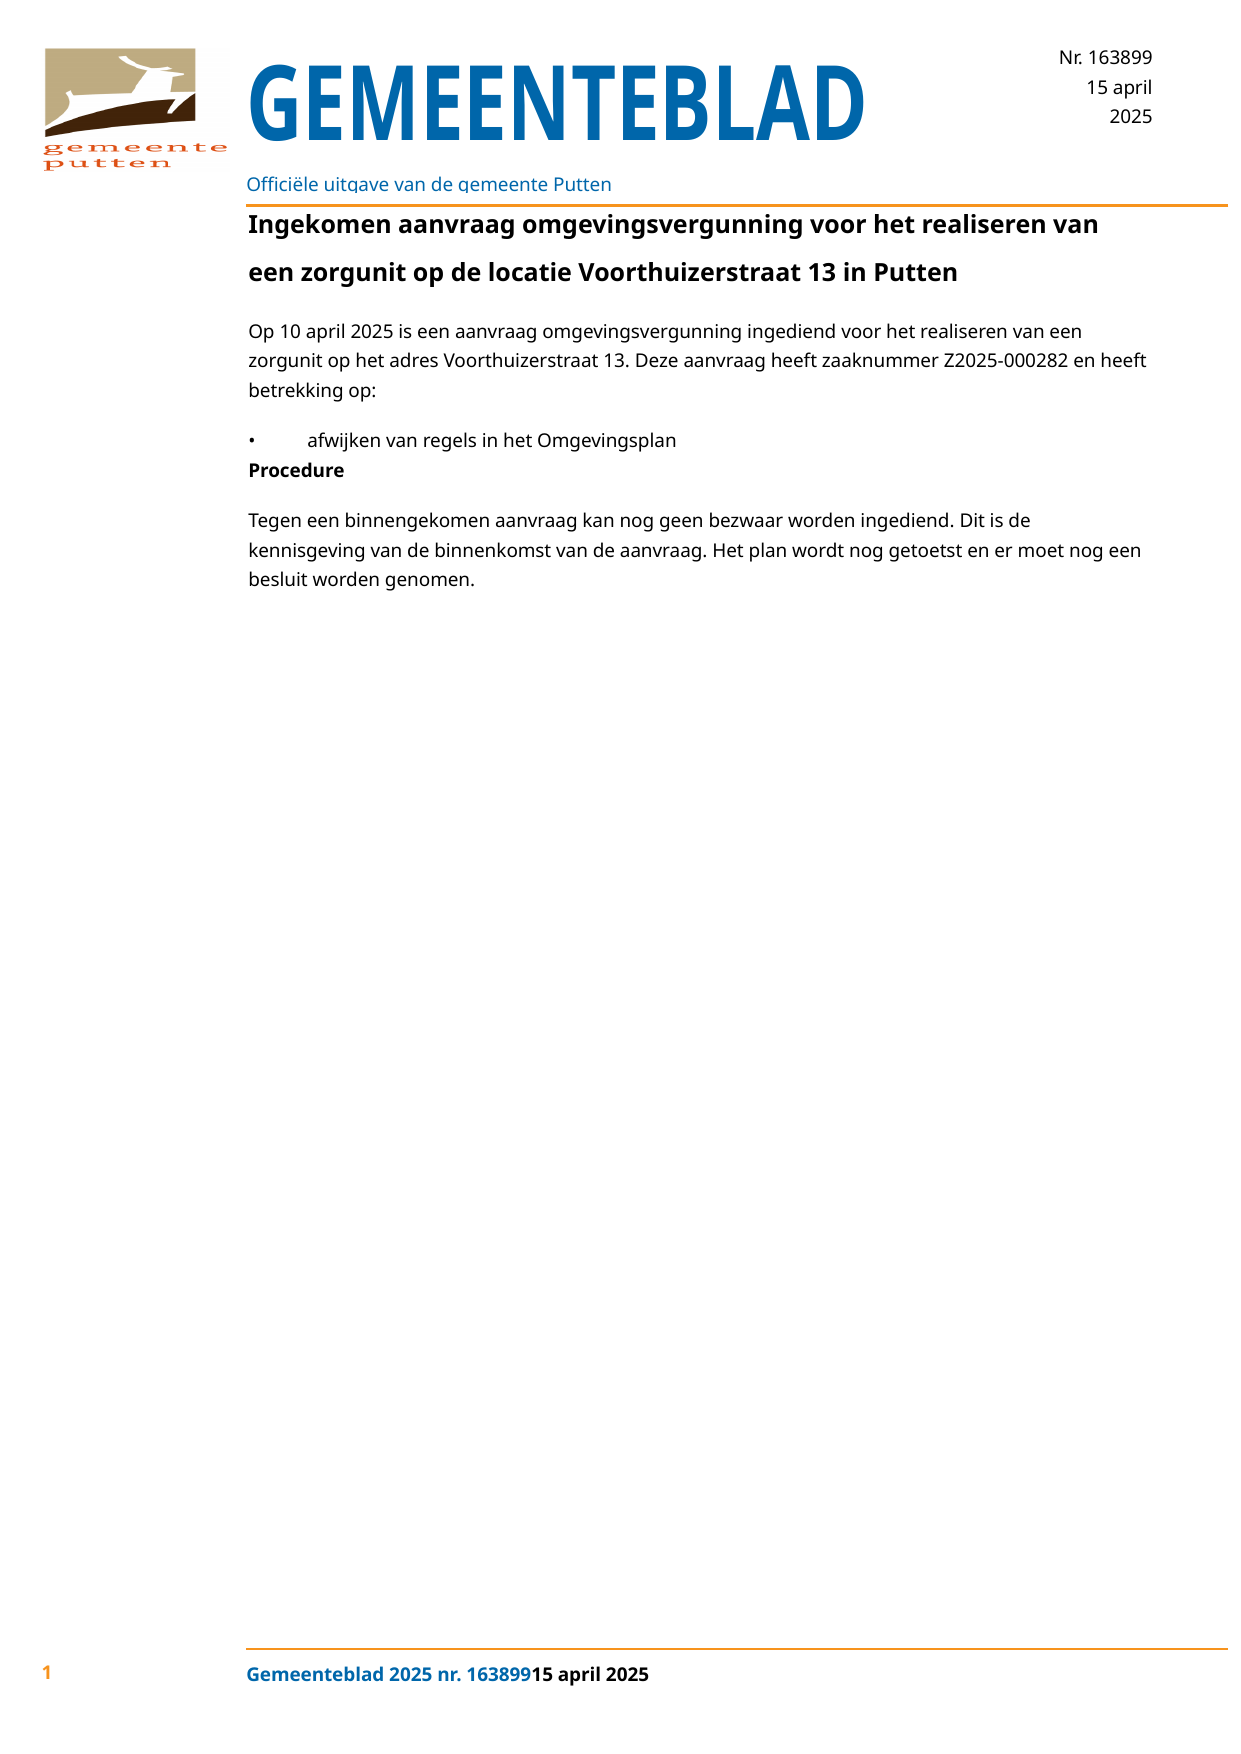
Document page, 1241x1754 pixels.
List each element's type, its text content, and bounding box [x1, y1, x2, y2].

text Procedure [248, 457, 1152, 483]
text Tegen een binnengekomen aanvraag kan nog geen bezwaar worden ingediend. Dit is de kennisgeving van de binnenkomst van de aanvraag. Het plan wordt nog getoetst en er moet nog een besluit worden genomen. [248, 507, 1152, 592]
text Op 10 april 2025 is een aanvraag omgevingsvergunning ingediend voor het realiseren van een zorgunit op het adres Voorthuizerstraat 13. Deze aanvraag heeft zaaknummer Z2025-000282 en heeft betrekking op: [248, 318, 1152, 403]
picture [41, 47, 231, 172]
text Ingekomen aanvraag omgevingsvergunning voor het realiseren van een zorgunit op de locatie Voorthuizerstraat 13 in Putten [248, 207, 1152, 288]
list afwijken van regels in het Omgevingsplan [248, 427, 1152, 453]
